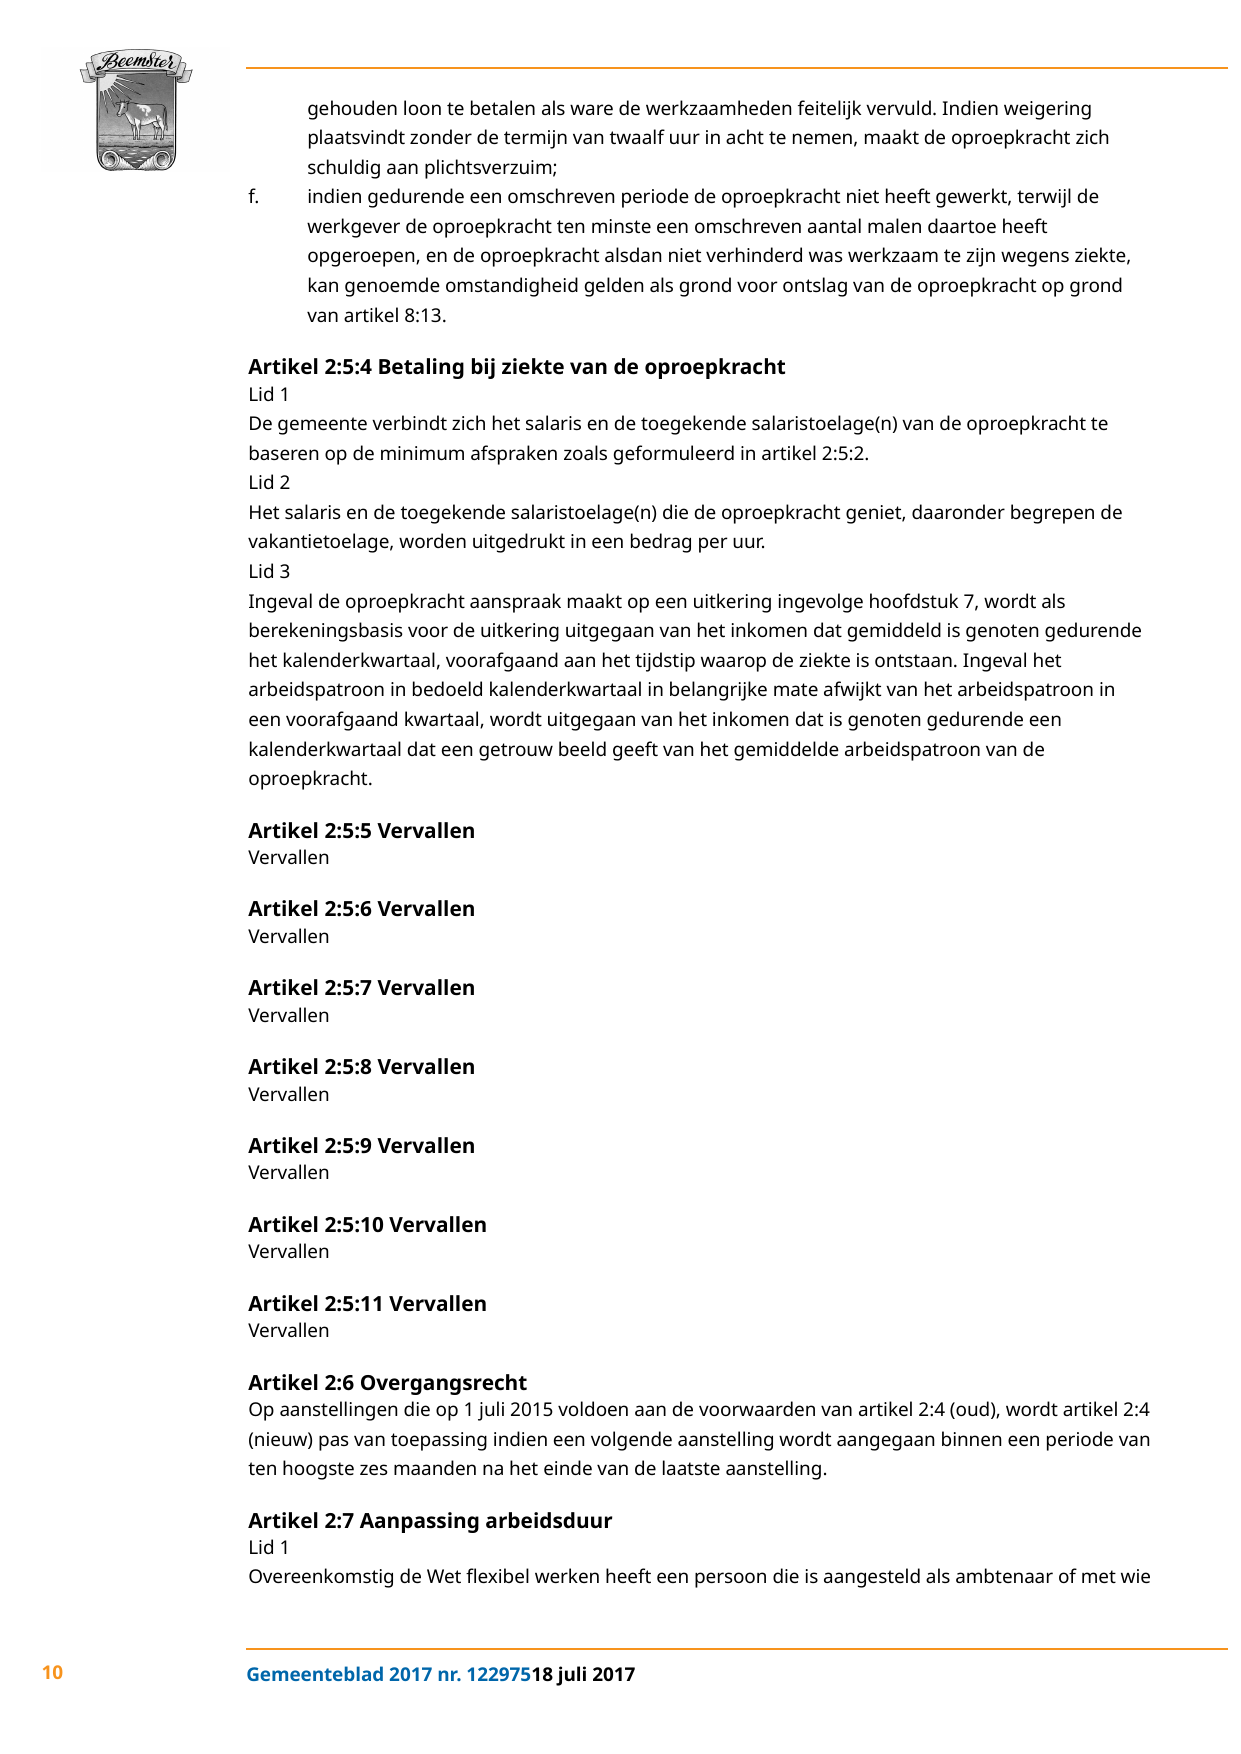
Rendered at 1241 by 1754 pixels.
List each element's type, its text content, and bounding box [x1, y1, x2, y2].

text Vervallen [248, 1002, 1152, 1028]
text Vervallen [248, 1159, 1152, 1185]
text Vervallen [248, 1081, 1152, 1106]
text Artikel 2:5:6 Vervallen [248, 894, 1152, 923]
text Lid 1 [248, 381, 1152, 406]
text Artikel 2:7 Aanpassing arbeidsduur [248, 1506, 1152, 1534]
text Vervallen [248, 844, 1152, 870]
text Artikel 2:5:7 Vervallen [248, 973, 1152, 1002]
text Op aanstellingen die op 1 juli 2015 voldoen aan de voorwaarden van artikel 2:4 (oud), wordt artikel 2:4 (nieuw) pas van toepassing indien een volgende aanstelling wordt aangegaan binnen een periode van ten hoogste zes maanden na het einde van de laatste aanstelling. [248, 1396, 1152, 1481]
text Vervallen [248, 1238, 1152, 1264]
text Artikel 2:5:11 Vervallen [248, 1289, 1152, 1317]
text Lid 3 [248, 558, 1152, 584]
text Artikel 2:5:9 Vervallen [248, 1131, 1152, 1159]
text Lid 2 [248, 469, 1152, 495]
text Vervallen [248, 1317, 1152, 1343]
text De gemeente verbindt zich het salaris en de toegekende salaristoelage(n) van de oproepkracht te baseren op de minimum afspraken zoals geformuleerd in artikel 2:5:2. [248, 410, 1152, 466]
text Vervallen [248, 923, 1152, 949]
list indien gedurende een omschreven periode de oproepkracht niet heeft gewerkt, terwijl de werkgever de oproepkracht ten minste een omschreven aantal malen daartoe heeft opgeroepen, en de oproepkracht alsdan niet verhinderd was werkzaam te zijn wegens ziekte, kan genoemde omstandigheid gelden als grond voor ontslag van de oproepkracht op grond van artikel 8:13. [248, 183, 1152, 328]
text Artikel 2:5:5 Vervallen [248, 816, 1152, 844]
text Het salaris en de toegekende salaristoelage(n) die de oproepkracht geniet, daaronder begrepen de vakantietoelage, worden uitgedrukt in een bedrag per uur. [248, 499, 1152, 554]
picture [41, 47, 231, 172]
text Artikel 2:5:10 Vervallen [248, 1210, 1152, 1238]
text Lid 1 [248, 1534, 1152, 1560]
text Ingeval de oproepkracht aanspraak maakt op een uitkering ingevolge hoofdstuk 7, wordt als berekeningsbasis voor de uitkering uitgegaan van het inkomen dat gemiddeld is genoten gedurende het kalenderkwartaal, voorafgaand aan het tijdstip waarop de ziekte is ontstaan. Ingeval het arbeidspatroon in bedoeld kalenderkwartaal in belangrijke mate afwijkt van het arbeidspatroon in een voorafgaand kwartaal, wordt uitgegaan van het inkomen dat is genoten gedurende een kalenderkwartaal dat een getrouw beeld geeft van het gemiddelde arbeidspatroon van de oproepkracht. [248, 588, 1152, 791]
text Artikel 2:5:4 Betaling bij ziekte van de oproepkracht [248, 352, 1152, 381]
text Overeenkomstig de Wet flexibel werken heeft een persoon die is aangesteld als ambtenaar of met wie [248, 1564, 1152, 1589]
text Artikel 2:6 Overgangsrecht [248, 1368, 1152, 1396]
text Artikel 2:5:8 Vervallen [248, 1052, 1152, 1081]
list gehouden loon te betalen als ware de werkzaamheden feitelijk vervuld. Indien weigering plaatsvindt zonder de termijn van twaalf uur in acht te nemen, maakt de oproepkracht zich schuldig aan plichtsverzuim; [248, 95, 1152, 180]
